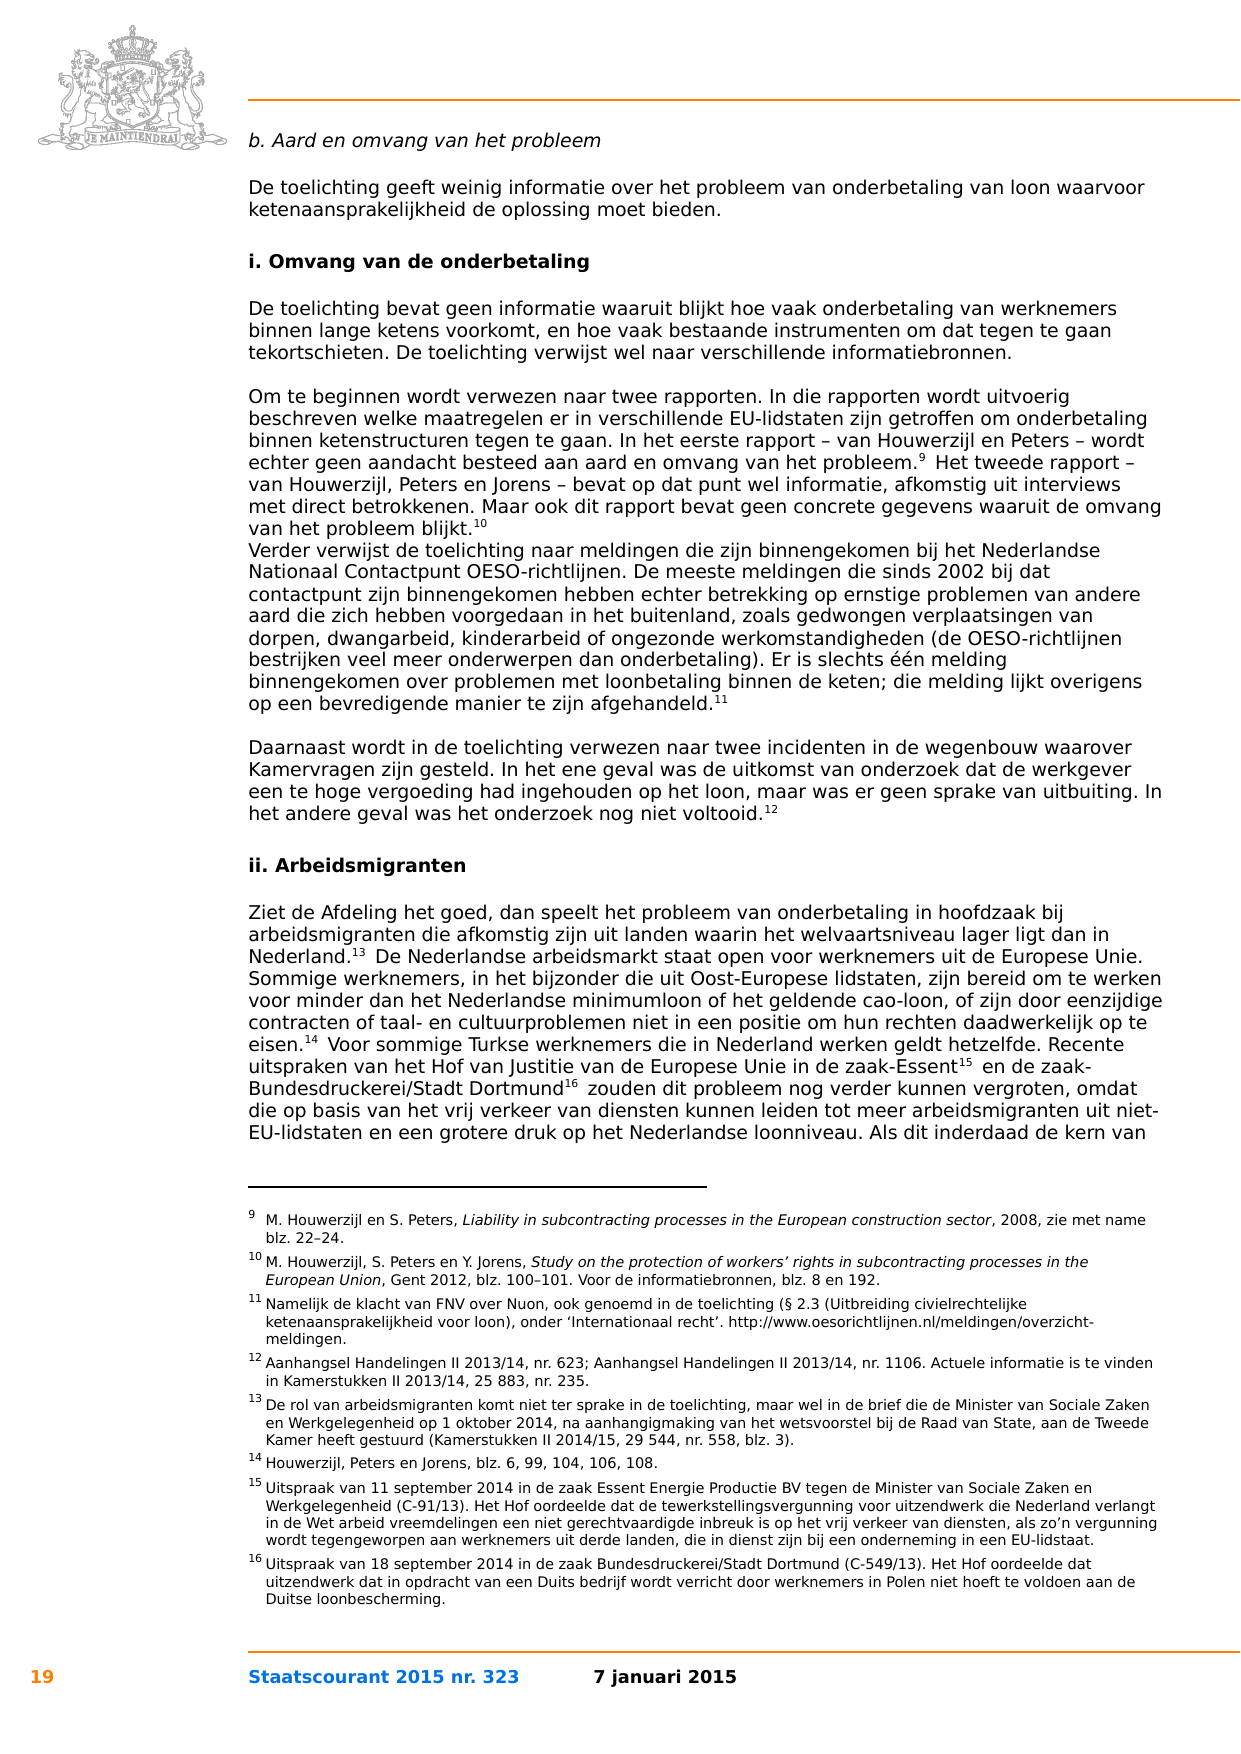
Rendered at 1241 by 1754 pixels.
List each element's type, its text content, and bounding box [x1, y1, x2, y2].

text De toelichting geeft weinig informatie over het probleem van onderbetaling van loon waarvoor ketenaansprakelijkheid de oplossing moet bieden. [248, 177, 1163, 221]
text Daarnaast wordt in de toelichting verwezen naar twee incidenten in de wegenbouw waarover Kamervragen zijn gesteld. In het ene geval was de uitkomst van onderzoek dat de werkgever een te hoge vergoeding had ingehouden op het loon, maar was er geen sprake van uitbuiting. In het andere geval was het onderzoek nog niet voltooid. [248, 737, 1163, 825]
subtitle b. Aard en omvang van het probleem [248, 130, 1163, 152]
text M. Houwerzijl, S. Peters en Y. Jorens, Study on the protection of workers’ rights in subcontracting processes in the European Union, Gent 2012, blz. 100–101. Voor de informatiebronnen, blz. 8 en 192. [248, 1250, 1163, 1289]
text Houwerzijl, Peters en Jorens, blz. 6, 99, 104, 106, 108. [248, 1451, 1163, 1473]
text Uitspraak van 11 september 2014 in de zaak Essent Energie Productie BV tegen de Minister van Sociale Zaken en Werkgelegenheid (C-91/13). Het Hof oordeelde dat de tewerkstellingsvergunning voor uitzendwerk die Nederland verlangt in de Wet arbeid vreemdelingen een niet gerechtvaardigde inbreuk is op het vrij verkeer van diensten, als zo’n vergunning wordt tegengeworpen aan werknemers uit derde landen, die in dienst zijn bij een onderneming in een EU-lidstaat. [248, 1476, 1163, 1549]
text Ziet de Afdeling het goed, dan speelt het probleem van onderbetaling in hoofdzaak bij arbeidsmigranten die afkomstig zijn uit landen waarin het welvaartsniveau lager ligt dan in Nederland. De Nederlandse arbeidsmarkt staat open voor werknemers uit de Europese Unie. Sommige werknemers, in het bijzonder die uit Oost-Europese lidstaten, zijn bereid om te werken voor minder dan het Nederlandse minimumloon of het geldende cao-loon, of zijn door eenzijdige contracten of taal- en cultuurproblemen niet in een positie om hun rechten daadwerkelijk op te eisen. Voor sommige Turkse werknemers die in Nederland werken geldt hetzelfde. Recente uitspraken van het Hof van Justitie van de Europese Unie in de zaak-Essent en de zaak-Bundesdruckerei/Stadt Dortmund zouden dit probleem nog verder kunnen vergroten, omdat die op basis van het vrij verkeer van diensten kunnen leiden tot meer arbeidsmigranten uit niet-EU-lidstaten en een grotere druk op het Nederlandse loonniveau. Als dit inderdaad de kern van [248, 902, 1163, 1144]
text Aanhangsel Handelingen II 2013/14, nr. 623; Aanhangsel Handelingen II 2013/14, nr. 1106. Actuele informatie is te vinden in Kamerstukken II 2013/14, 25 883, nr. 235. [248, 1351, 1163, 1390]
text Om te beginnen wordt verwezen naar twee rapporten. In die rapporten wordt uitvoerig beschreven welke maatregelen er in verschillende EU-lidstaten zijn getroffen om onderbetaling binnen ketenstructuren tegen te gaan. In het eerste rapport – van Houwerzijl en Peters – wordt echter geen aandacht besteed aan aard en omvang van het probleem. Het tweede rapport – van Houwerzijl, Peters en Jorens – bevat op dat punt wel informatie, afkomstig uit interviews met direct betrokkenen. Maar ook dit rapport bevat geen concrete gegevens waaruit de omvang van het probleem blijkt. [248, 386, 1163, 539]
text M. Houwerzijl en S. Peters, Liability in subcontracting processes in the European construction sector, 2008, zie met name blz. 22–24. [248, 1208, 1163, 1247]
text De rol van arbeidsmigranten komt niet ter sprake in de toelichting, maar wel in de brief die de Minister van Sociale Zaken en Werkgelegenheid op 1 oktober 2014, na aanhangigmaking van het wetsvoorstel bij de Raad van State, aan de Tweede Kamer heeft gestuurd (Kamerstukken II 2014/15, 29 544, nr. 558, blz. 3). [248, 1393, 1163, 1448]
text Uitspraak van 18 september 2014 in de zaak Bundesdruckerei/Stadt Dortmund (C-549/13). Het Hof oordeelde dat uitzendwerk dat in opdracht van een Duits bedrijf wordt verricht door werknemers in Polen niet hoeft te voldoen aan de Duitse loonbescherming. [248, 1552, 1163, 1608]
text Verder verwijst de toelichting naar meldingen die zijn binnengekomen bij het Nederlandse Nationaal Contactpunt OESO-richtlijnen. De meeste meldingen die sinds 2002 bij dat contactpunt zijn binnengekomen hebben echter betrekking op ernstige problemen van andere aard die zich hebben voorgedaan in het buitenland, zoals gedwongen verplaatsingen van dorpen, dwangarbeid, kinderarbeid of ongezonde werkomstandigheden (de OESO-richtlijnen bestrijken veel meer onderwerpen dan onderbetaling). Er is slechts één melding binnengekomen over problemen met loonbetaling binnen de keten; die melding lijkt overigens op een bevredigende manier te zijn afgehandeld. [248, 539, 1163, 715]
text De toelichting bevat geen informatie waaruit blijkt hoe vaak onderbetaling van werknemers binnen lange ketens voorkomt, en hoe vaak bestaande instrumenten om dat tegen te gaan tekortschieten. De toelichting verwijst wel naar verschillende informatiebronnen. [248, 298, 1163, 364]
text Namelijk de klacht van FNV over Nuon, ook genoemd in de toelichting (§ 2.3 (Uitbreiding civielrechtelijke ketenaansprakelijkheid voor loon), onder ‘Internationaal recht’. http://www.oesorichtlijnen.nl/meldingen/overzicht-meldingen. [248, 1292, 1163, 1348]
subtitle ii. Arbeidsmigranten [248, 855, 1163, 877]
subtitle i. Omvang van de onderbetaling [248, 251, 1163, 273]
picture [38, 25, 227, 150]
